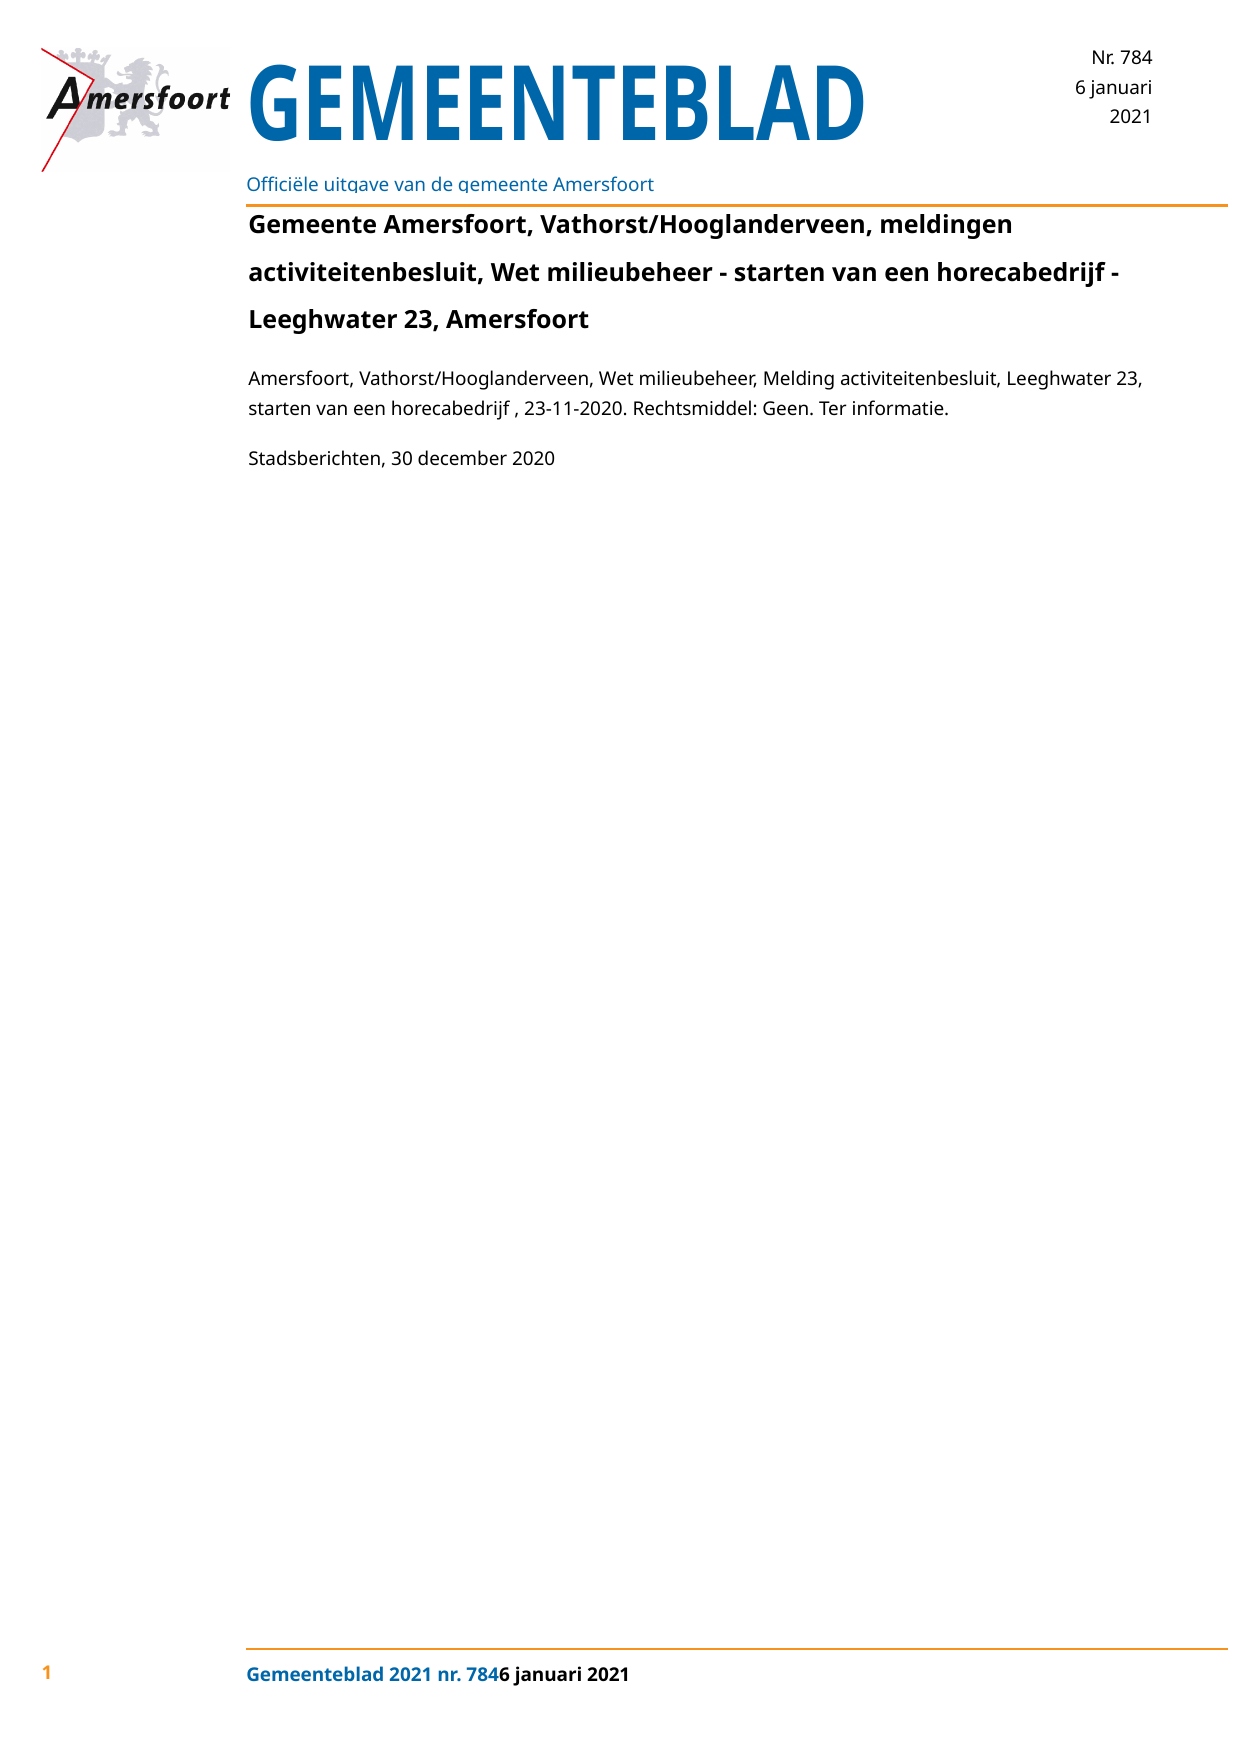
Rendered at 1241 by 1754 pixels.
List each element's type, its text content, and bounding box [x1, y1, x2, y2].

text Stadsberichten, 30 december 2020 [248, 446, 1152, 471]
text Gemeente Amersfoort, Vathorst/Hooglanderveen, meldingen activiteitenbesluit, Wet milieubeheer - starten van een horecabedrijf - Leeghwater 23, Amersfoort [248, 207, 1152, 336]
text Amersfoort, Vathorst/Hooglanderveen, Wet milieubeheer, Melding activiteitenbesluit, Leeghwater 23, starten van een horecabedrijf , 23-11-2020. Rechtsmiddel: Geen. Ter informatie. [248, 366, 1152, 421]
picture [41, 47, 231, 172]
